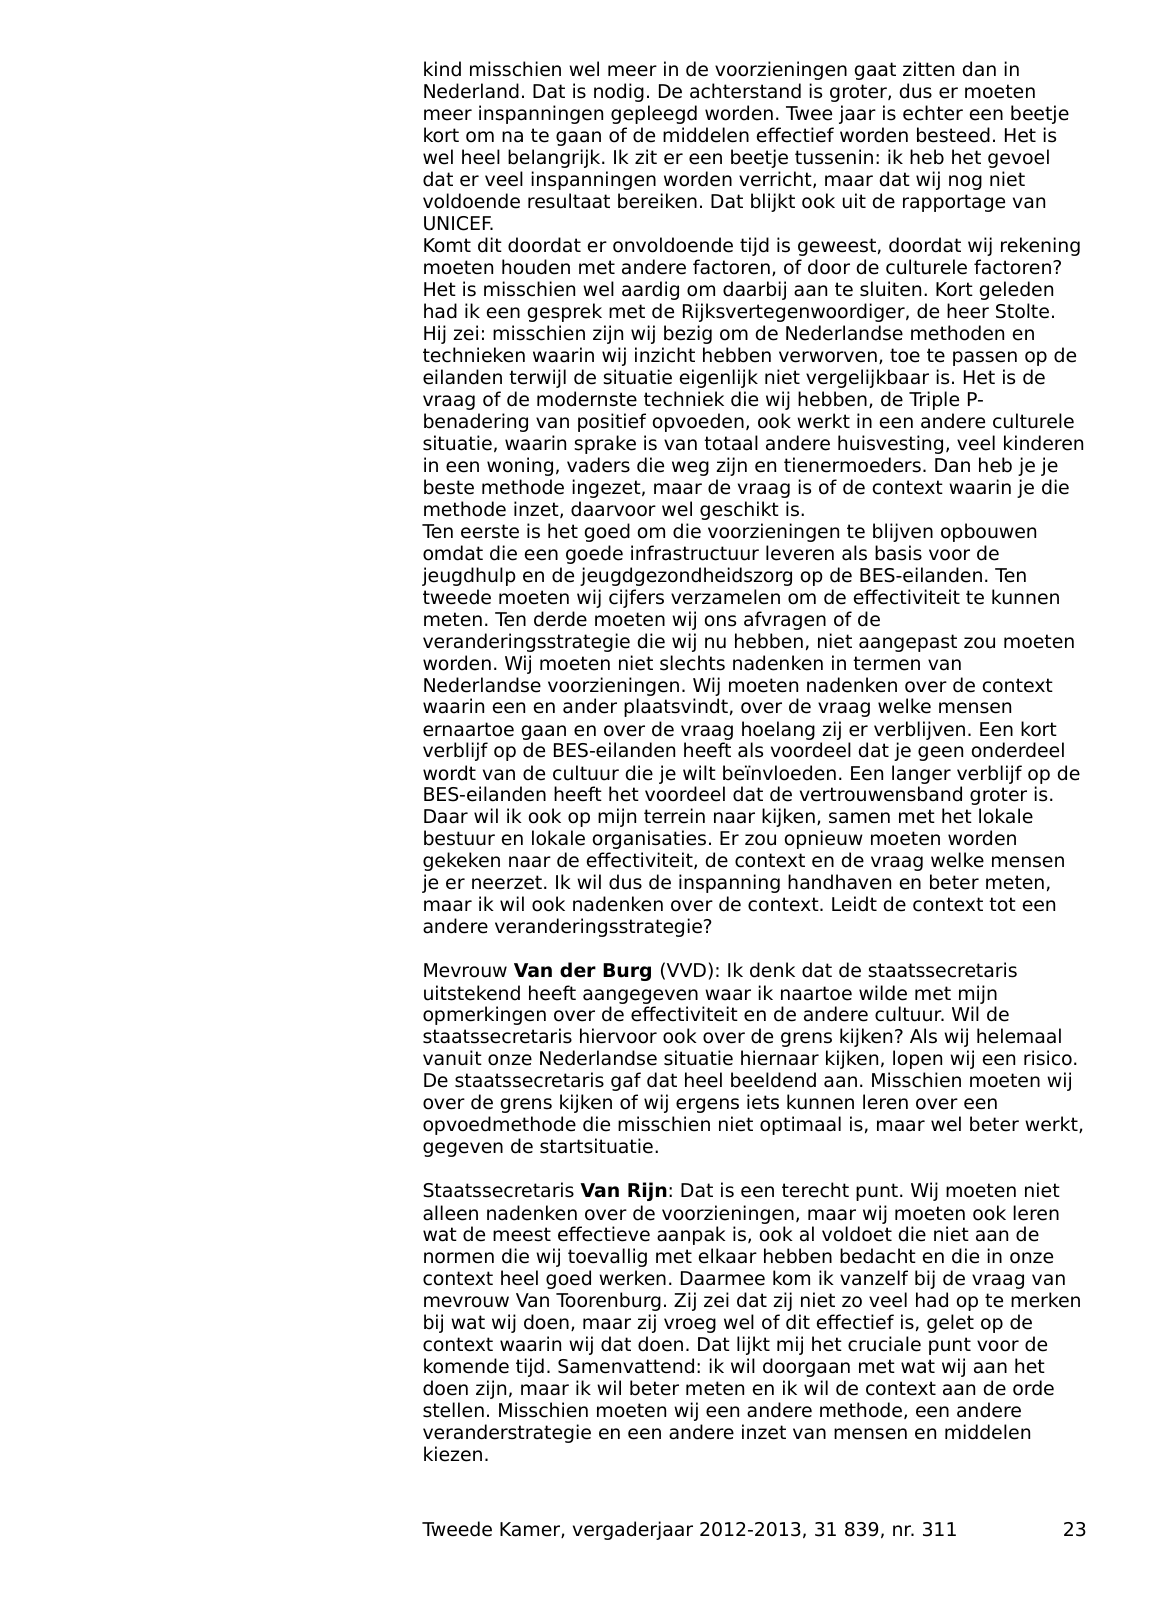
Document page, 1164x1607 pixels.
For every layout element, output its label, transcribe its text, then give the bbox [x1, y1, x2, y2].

text Staatssecretaris Van Rijn: Dat is een terecht punt. Wij moeten niet alleen nadenken over de voorzieningen, maar wij moeten ook leren wat de meest effectieve aanpak is, ook al voldoet die niet aan de normen die wij toevallig met elkaar hebben bedacht en die in onze context heel goed werken. Daarmee kom ik vanzelf bij de vraag van mevrouw Van Toorenburg. Zij zei dat zij niet zo veel had op te merken bij wat wij doen, maar zij vroeg wel of dit effectief is, gelet op de context waarin wij dat doen. Dat lijkt mij het cruciale punt voor de komende tijd. Samenvattend: ik wil doorgaan met wat wij aan het doen zijn, maar ik wil beter meten en ik wil de context aan de orde stellen. Misschien moeten wij een andere methode, een andere veranderstrategie en een andere inzet van mensen en middelen kiezen. [422, 1180, 1087, 1466]
text kind misschien wel meer in de voorzieningen gaat zitten dan in Nederland. Dat is nodig. De achterstand is groter, dus er moeten meer inspanningen gepleegd worden. Twee jaar is echter een beetje kort om na te gaan of de middelen effectief worden besteed. Het is wel heel belangrijk. Ik zit er een beetje tussenin: ik heb het gevoel dat er veel inspanningen worden verricht, maar dat wij nog niet voldoende resultaat bereiken. Dat blijkt ook uit de rapportage van UNICEF. [422, 59, 1087, 235]
text Komt dit doordat er onvoldoende tijd is geweest, doordat wij rekening moeten houden met andere factoren, of door de culturele factoren? Het is misschien wel aardig om daarbij aan te sluiten. Kort geleden had ik een gesprek met de Rijksvertegenwoordiger, de heer Stolte. Hij zei: misschien zijn wij bezig om de Nederlandse methoden en technieken waarin wij inzicht hebben verworven, toe te passen op de eilanden terwijl de situatie eigenlijk niet vergelijkbaar is. Het is de vraag of de modernste techniek die wij hebben, de Triple P-benadering van positief opvoeden, ook werkt in een andere culturele situatie, waarin sprake is van totaal andere huisvesting, veel kinderen in een woning, vaders die weg zijn en tienermoeders. Dan heb je je beste methode ingezet, maar de vraag is of de context waarin je die methode inzet, daarvoor wel geschikt is. [422, 235, 1087, 521]
text Mevrouw Van der Burg (VVD): Ik denk dat de staatssecretaris uitstekend heeft aangegeven waar ik naartoe wilde met mijn opmerkingen over de effectiviteit en de andere cultuur. Wil de staatssecretaris hiervoor ook over de grens kijken? Als wij helemaal vanuit onze Nederlandse situatie hiernaar kijken, lopen wij een risico. De staatssecretaris gaf dat heel beeldend aan. Misschien moeten wij over de grens kijken of wij ergens iets kunnen leren over een opvoedmethode die misschien niet optimaal is, maar wel beter werkt, gegeven de startsituatie. [422, 960, 1087, 1158]
text Ten eerste is het goed om die voorzieningen te blijven opbouwen omdat die een goede infrastructuur leveren als basis voor de jeugdhulp en de jeugdgezondheidszorg op de BES-eilanden. Ten tweede moeten wij cijfers verzamelen om de effectiviteit te kunnen meten. Ten derde moeten wij ons afvragen of de veranderingsstrategie die wij nu hebben, niet aangepast zou moeten worden. Wij moeten niet slechts nadenken in termen van Nederlandse voorzieningen. Wij moeten nadenken over de context waarin een en ander plaatsvindt, over de vraag welke mensen ernaartoe gaan en over de vraag hoelang zij er verblijven. Een kort verblijf op de BES-eilanden heeft als voordeel dat je geen onderdeel wordt van de cultuur die je wilt beïnvloeden. Een langer verblijf op de BES-eilanden heeft het voordeel dat de vertrouwensband groter is. Daar wil ik ook op mijn terrein naar kijken, samen met het lokale bestuur en lokale organisaties. Er zou opnieuw moeten worden gekeken naar de effectiviteit, de context en de vraag welke mensen je er neerzet. Ik wil dus de inspanning handhaven en beter meten, maar ik wil ook nadenken over de context. Leidt de context tot een andere veranderingsstrategie? [422, 521, 1087, 938]
